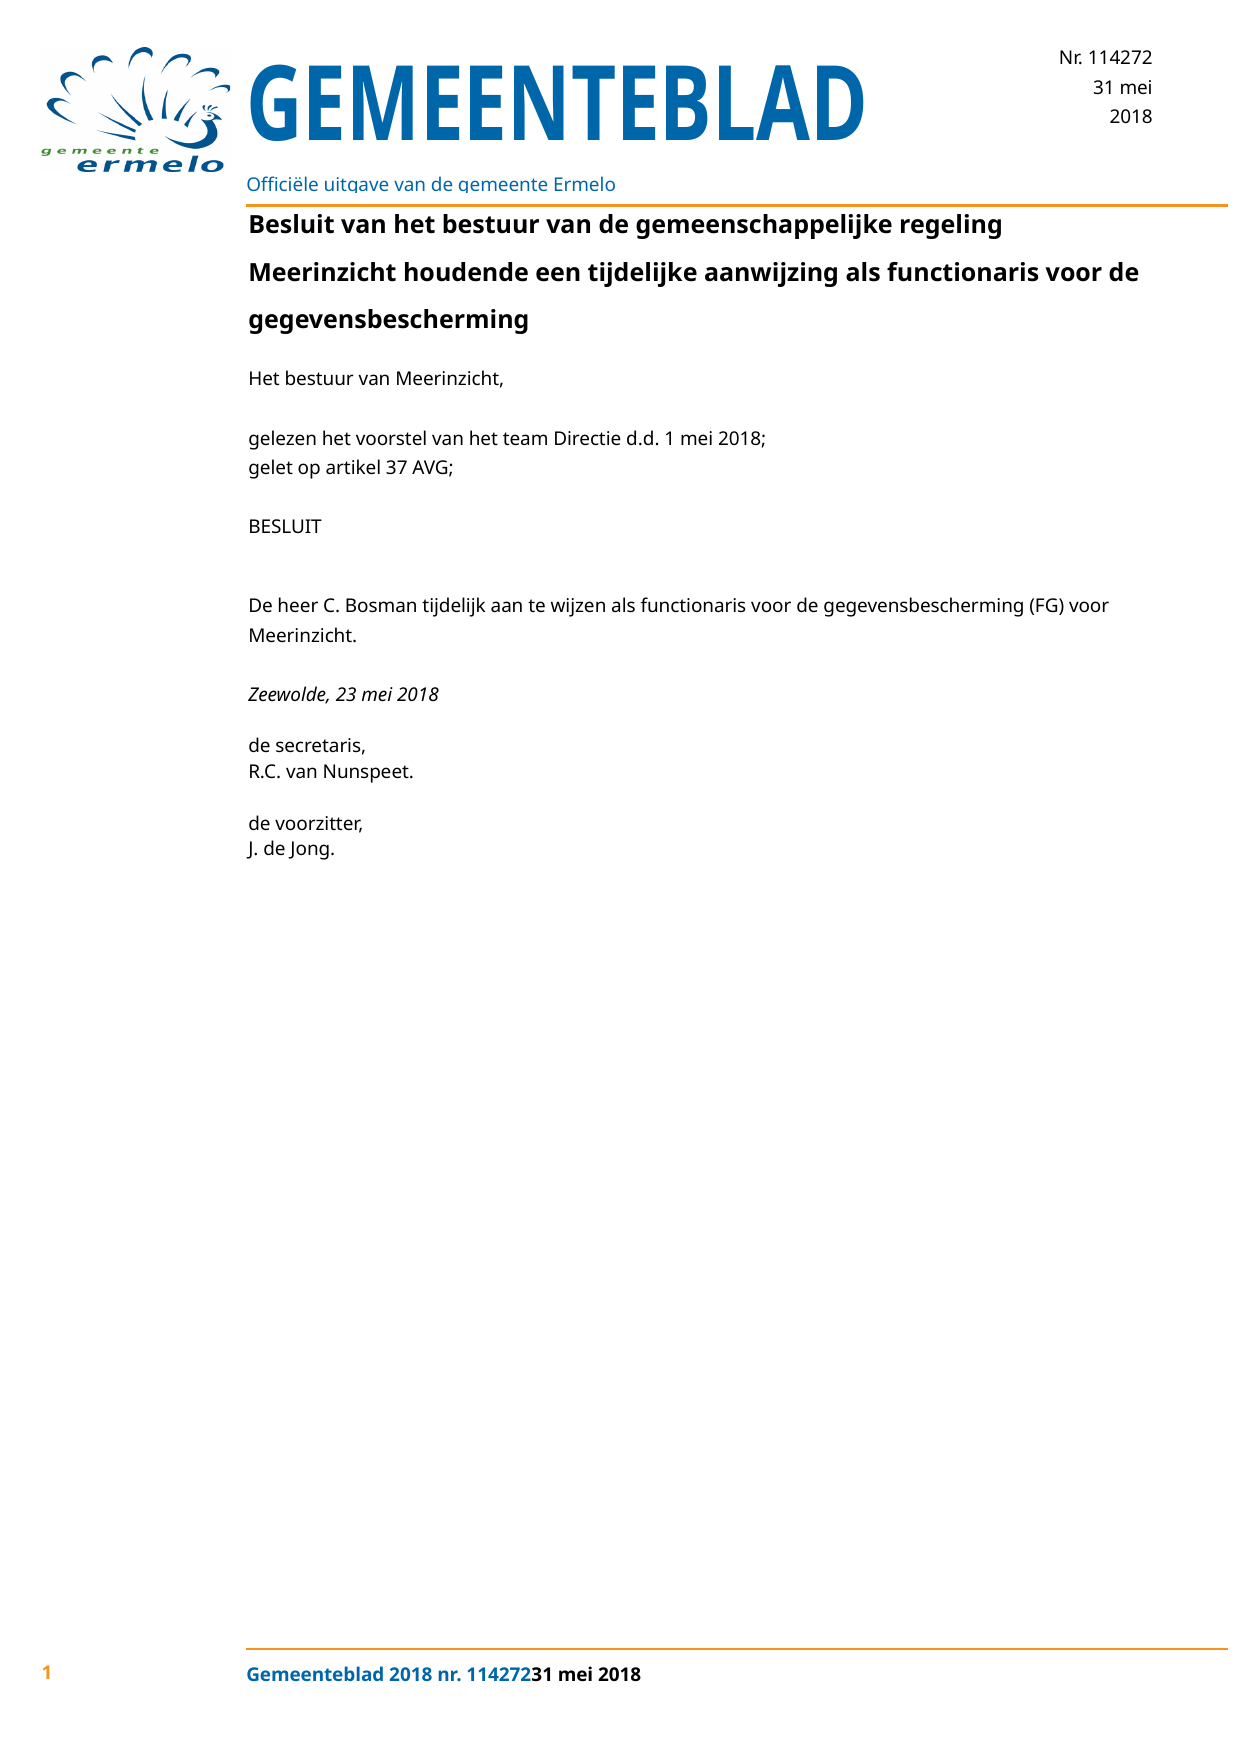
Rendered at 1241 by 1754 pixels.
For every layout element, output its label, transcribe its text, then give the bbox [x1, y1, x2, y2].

text R.C. van Nunspeet. [248, 758, 1152, 784]
text Besluit van het bestuur van de gemeenschappelijke regeling Meerinzicht houdende een tijdelijke aanwijzing als functionaris voor de gegevensbescherming [248, 207, 1152, 336]
text de secretaris, [248, 732, 1152, 758]
text de voorzitter, [248, 810, 1152, 835]
text Zeewolde, 23 mei 2018 [248, 681, 1152, 707]
text BESLUIT [248, 513, 1152, 539]
text J. de Jong. [248, 835, 1152, 861]
text gelet op artikel 37 AVG; [248, 454, 1152, 480]
text gelezen het voorstel van het team Directie d.d. 1 mei 2018; [248, 425, 1152, 450]
text Het bestuur van Meerinzicht, [248, 366, 1152, 391]
text De heer C. Bosman tijdelijk aan te wijzen als functionaris voor de gegevensbescherming (FG) voor Meerinzicht. [248, 592, 1152, 648]
picture [41, 47, 231, 172]
